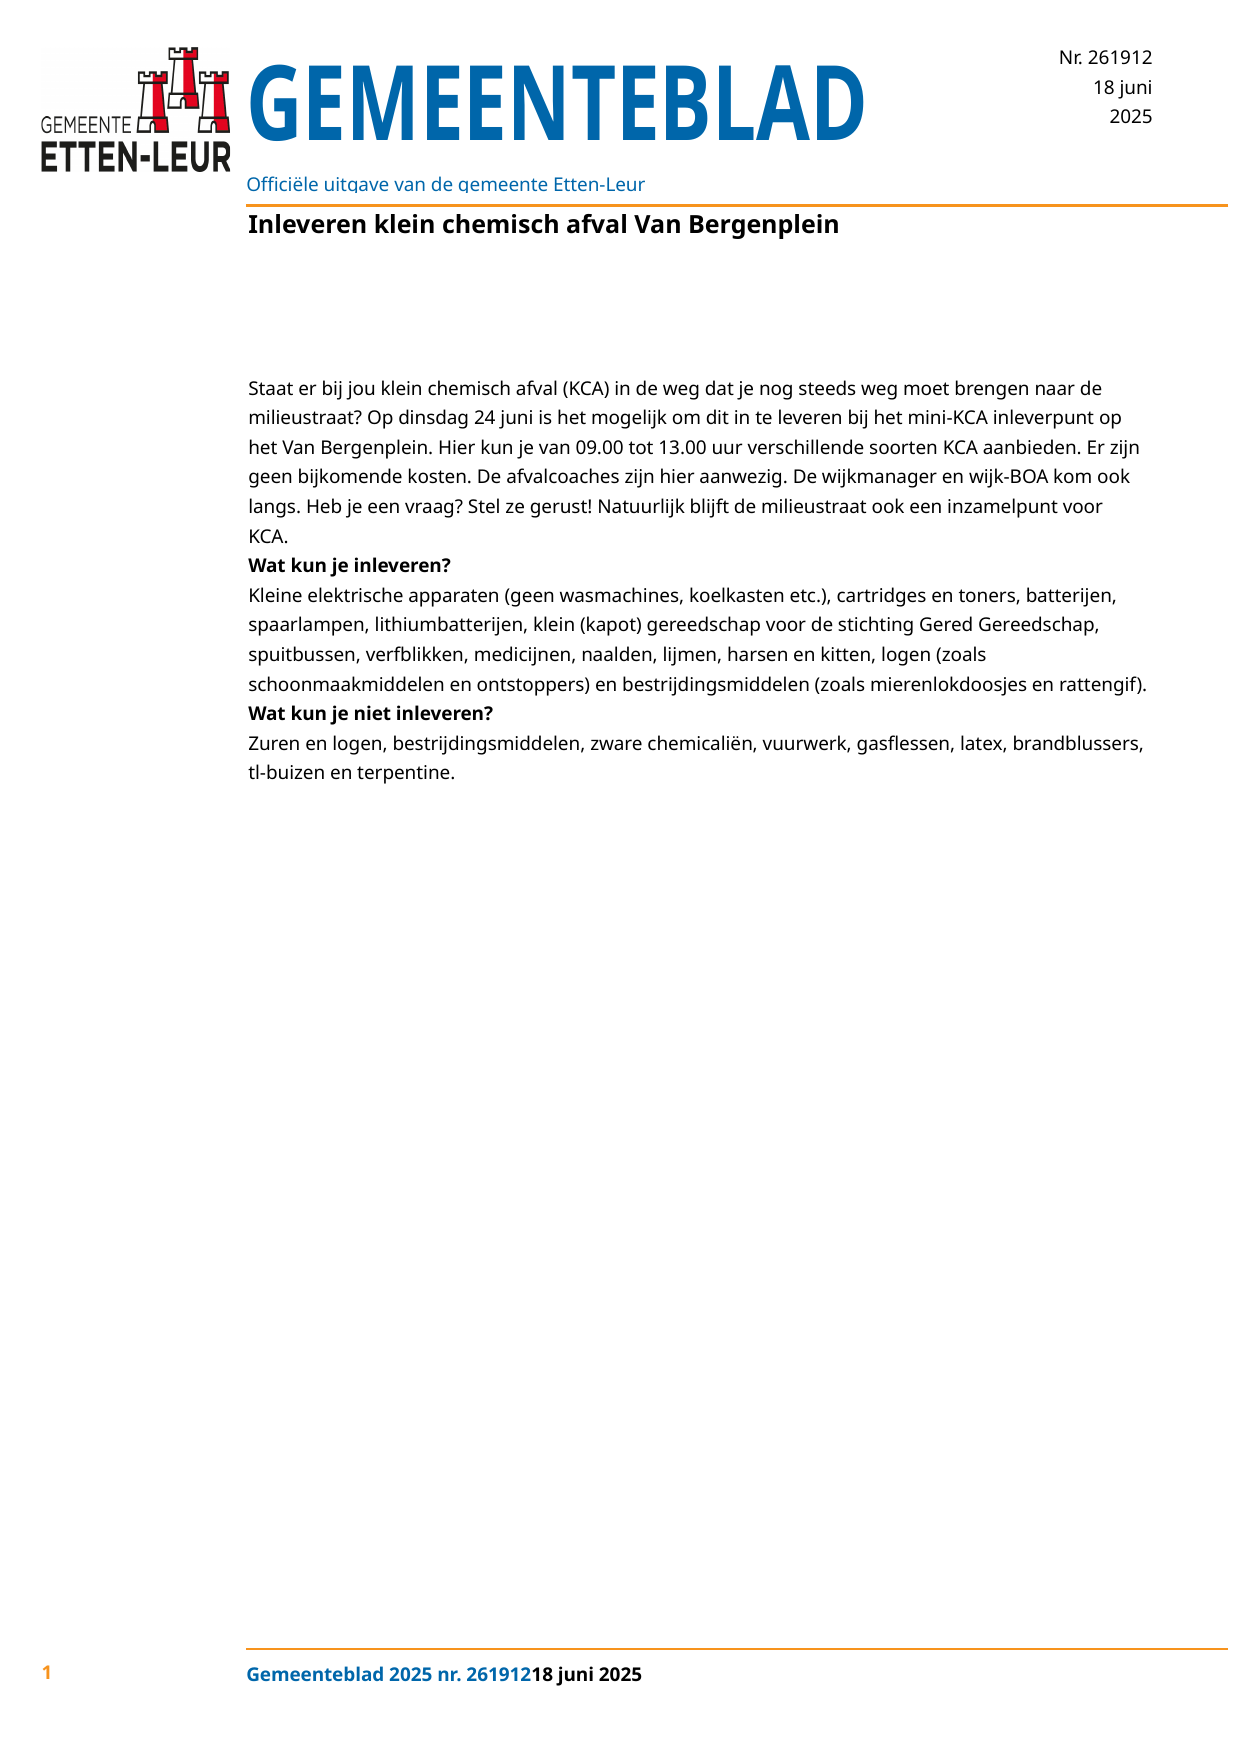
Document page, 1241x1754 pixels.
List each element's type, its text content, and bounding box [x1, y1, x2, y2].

text Wat kun je inleveren? [248, 552, 1152, 578]
text Staat er bij jou klein chemisch afval (KCA) in de weg dat je nog steeds weg moet brengen naar de milieustraat? Op dinsdag 24 juni is het mogelijk om dit in te leveren bij het mini-KCA inleverpunt op het Van Bergenplein. Hier kun je van 09.00 tot 13.00 uur verschillende soorten KCA aanbieden. Er zijn geen bijkomende kosten. De afvalcoaches zijn hier aanwezig. De wijkmanager en wijk-BOA kom ook langs. Heb je een vraag? Stel ze gerust! Natuurlijk blijft de milieustraat ook een inzamelpunt voor KCA. [248, 375, 1152, 548]
text Inleveren klein chemisch afval Van Bergenplein [248, 207, 1152, 241]
text Zuren en logen, bestrijdingsmiddelen, zware chemicaliën, vuurwerk, gasflessen, latex, brandblussers, tl-buizen en terpentine. [248, 730, 1152, 785]
picture [41, 47, 231, 172]
text Kleine elektrische apparaten (geen wasmachines, koelkasten etc.), cartridges en toners, batterijen, spaarlampen, lithiumbatterijen, klein (kapot) gereedschap voor de stichting Gered Gereedschap, spuitbussen, verfblikken, medicijnen, naalden, lijmen, harsen en kitten, logen (zoals schoonmaakmiddelen en ontstoppers) en bestrijdingsmiddelen (zoals mierenlokdoosjes en rattengif). [248, 582, 1152, 696]
text Wat kun je niet inleveren? [248, 700, 1152, 726]
